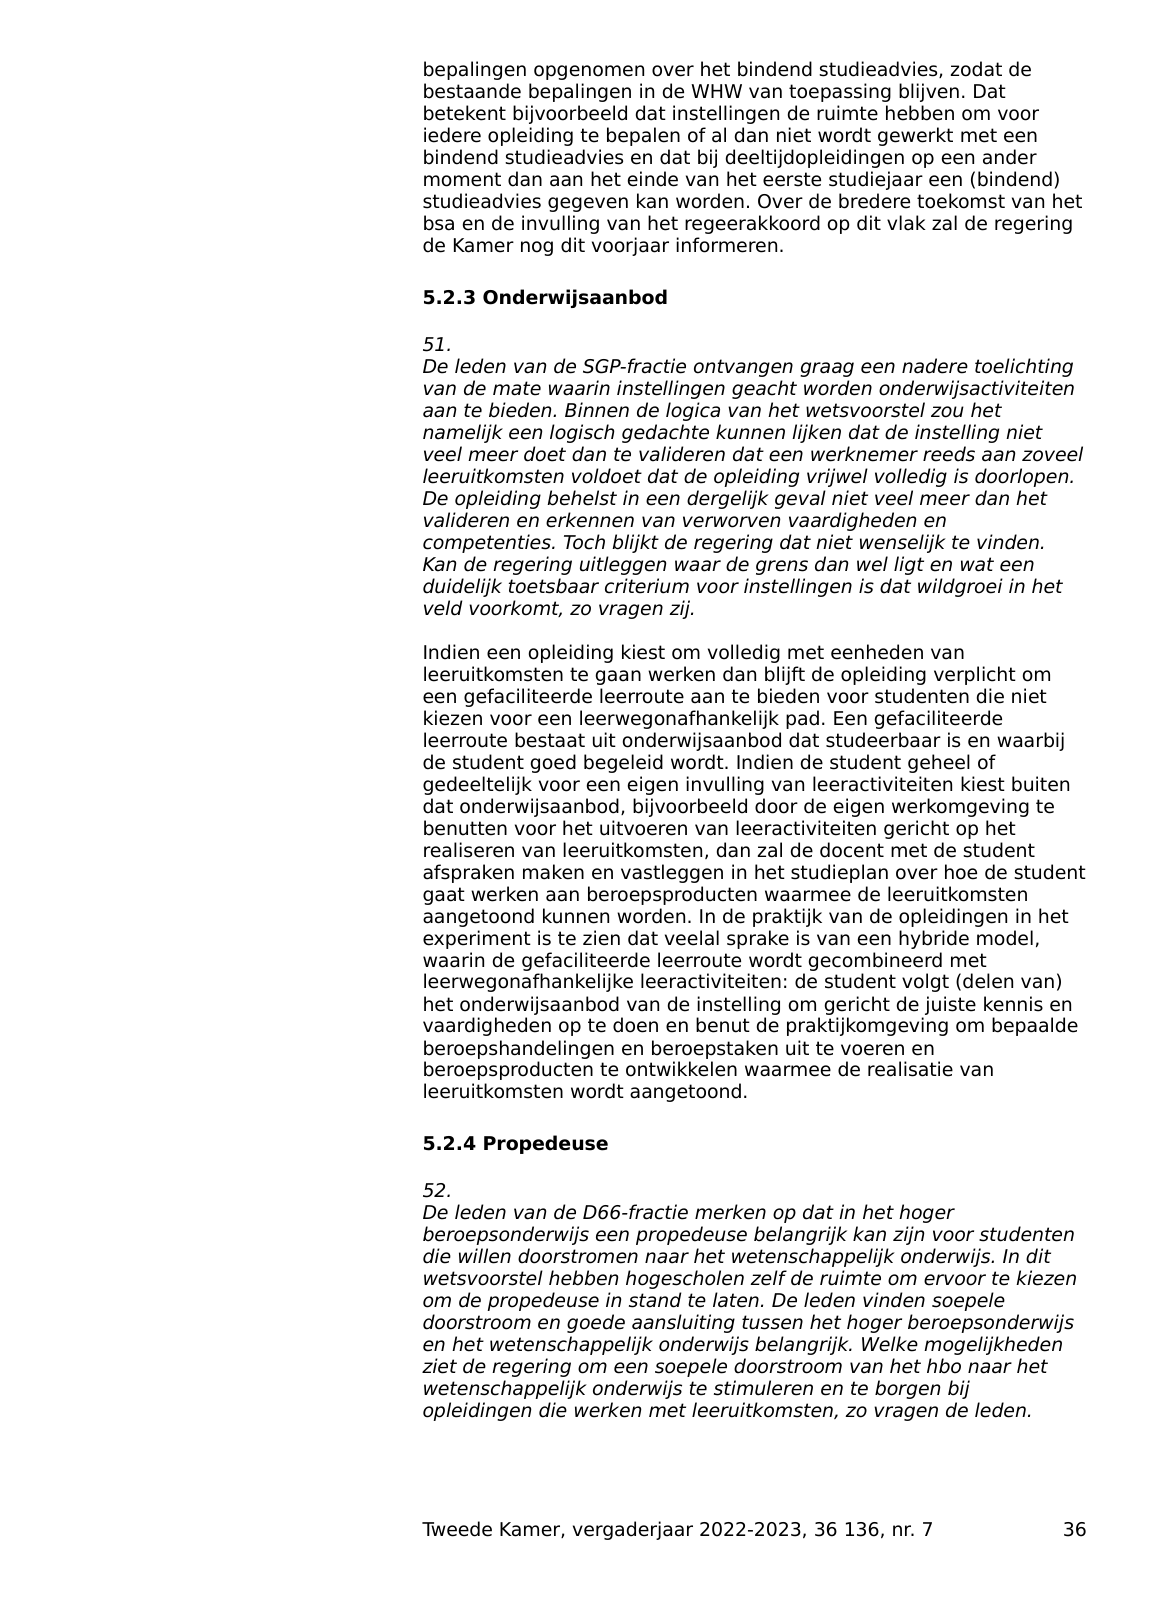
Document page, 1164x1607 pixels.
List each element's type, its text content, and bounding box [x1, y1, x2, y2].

text 52. [422, 1180, 1087, 1202]
text Indien een opleiding kiest om volledig met eenheden van leeruitkomsten te gaan werken dan blijft de opleiding verplicht om een gefaciliteerde leerroute aan te bieden voor studenten die niet kiezen voor een leerwegonafhankelijk pad. Een gefaciliteerde leerroute bestaat uit onderwijsaanbod dat studeerbaar is en waarbij de student goed begeleid wordt. Indien de student geheel of gedeeltelijk voor een eigen invulling van leeractiviteiten kiest buiten dat onderwijsaanbod, bijvoorbeeld door de eigen werkomgeving te benutten voor het uitvoeren van leeractiviteiten gericht op het realiseren van leeruitkomsten, dan zal de docent met de student afspraken maken en vastleggen in het studieplan over hoe de student gaat werken aan beroepsproducten waarmee de leeruitkomsten aangetoond kunnen worden. In de praktijk van de opleidingen in het experiment is te zien dat veelal sprake is van een hybride model, waarin de gefaciliteerde leerroute wordt gecombineerd met leerwegonafhankelijke leeractiviteiten: de student volgt (delen van) het onderwijsaanbod van de instelling om gericht de juiste kennis en vaardigheden op te doen en benut de praktijkomgeving om bepaalde beroepshandelingen en beroepstaken uit te voeren en beroepsproducten te ontwikkelen waarmee de realisatie van leeruitkomsten wordt aangetoond. [422, 642, 1087, 1103]
subtitle 5.2.3 Onderwijsaanbod [422, 287, 1087, 309]
text De leden van de D66-fractie merken op dat in het hoger beroepsonderwijs een propedeuse belangrijk kan zijn voor studenten die willen doorstromen naar het wetenschappelijk onderwijs. In dit wetsvoorstel hebben hogescholen zelf de ruimte om ervoor te kiezen om de propedeuse in stand te laten. De leden vinden soepele doorstroom en goede aansluiting tussen het hoger beroepsonderwijs en het wetenschappelijk onderwijs belangrijk. Welke mogelijkheden ziet de regering om een soepele doorstroom van het hbo naar het wetenschappelijk onderwijs te stimuleren en te borgen bij opleidingen die werken met leeruitkomsten, zo vragen de leden. [422, 1202, 1087, 1422]
text 51. [422, 334, 1087, 356]
text De leden van de SGP-fractie ontvangen graag een nadere toelichting van de mate waarin instellingen geacht worden onderwijsactiviteiten aan te bieden. Binnen de logica van het wetsvoorstel zou het namelijk een logisch gedachte kunnen lijken dat de instelling niet veel meer doet dan te valideren dat een werknemer reeds aan zoveel leeruitkomsten voldoet dat de opleiding vrijwel volledig is doorlopen. De opleiding behelst in een dergelijk geval niet veel meer dan het valideren en erkennen van verworven vaardigheden en competenties. Toch blijkt de regering dat niet wenselijk te vinden. Kan de regering uitleggen waar de grens dan wel ligt en wat een duidelijk toetsbaar criterium voor instellingen is dat wildgroei in het veld voorkomt, zo vragen zij. [422, 356, 1087, 619]
text bepalingen opgenomen over het bindend studieadvies, zodat de bestaande bepalingen in de WHW van toepassing blijven. Dat betekent bijvoorbeeld dat instellingen de ruimte hebben om voor iedere opleiding te bepalen of al dan niet wordt gewerkt met een bindend studieadvies en dat bij deeltijdopleidingen op een ander moment dan aan het einde van het eerste studiejaar een (bindend) studieadvies gegeven kan worden. Over de bredere toekomst van het bsa en de invulling van het regeerakkoord op dit vlak zal de regering de Kamer nog dit voorjaar informeren. [422, 59, 1087, 257]
subtitle 5.2.4 Propedeuse [422, 1133, 1087, 1155]
